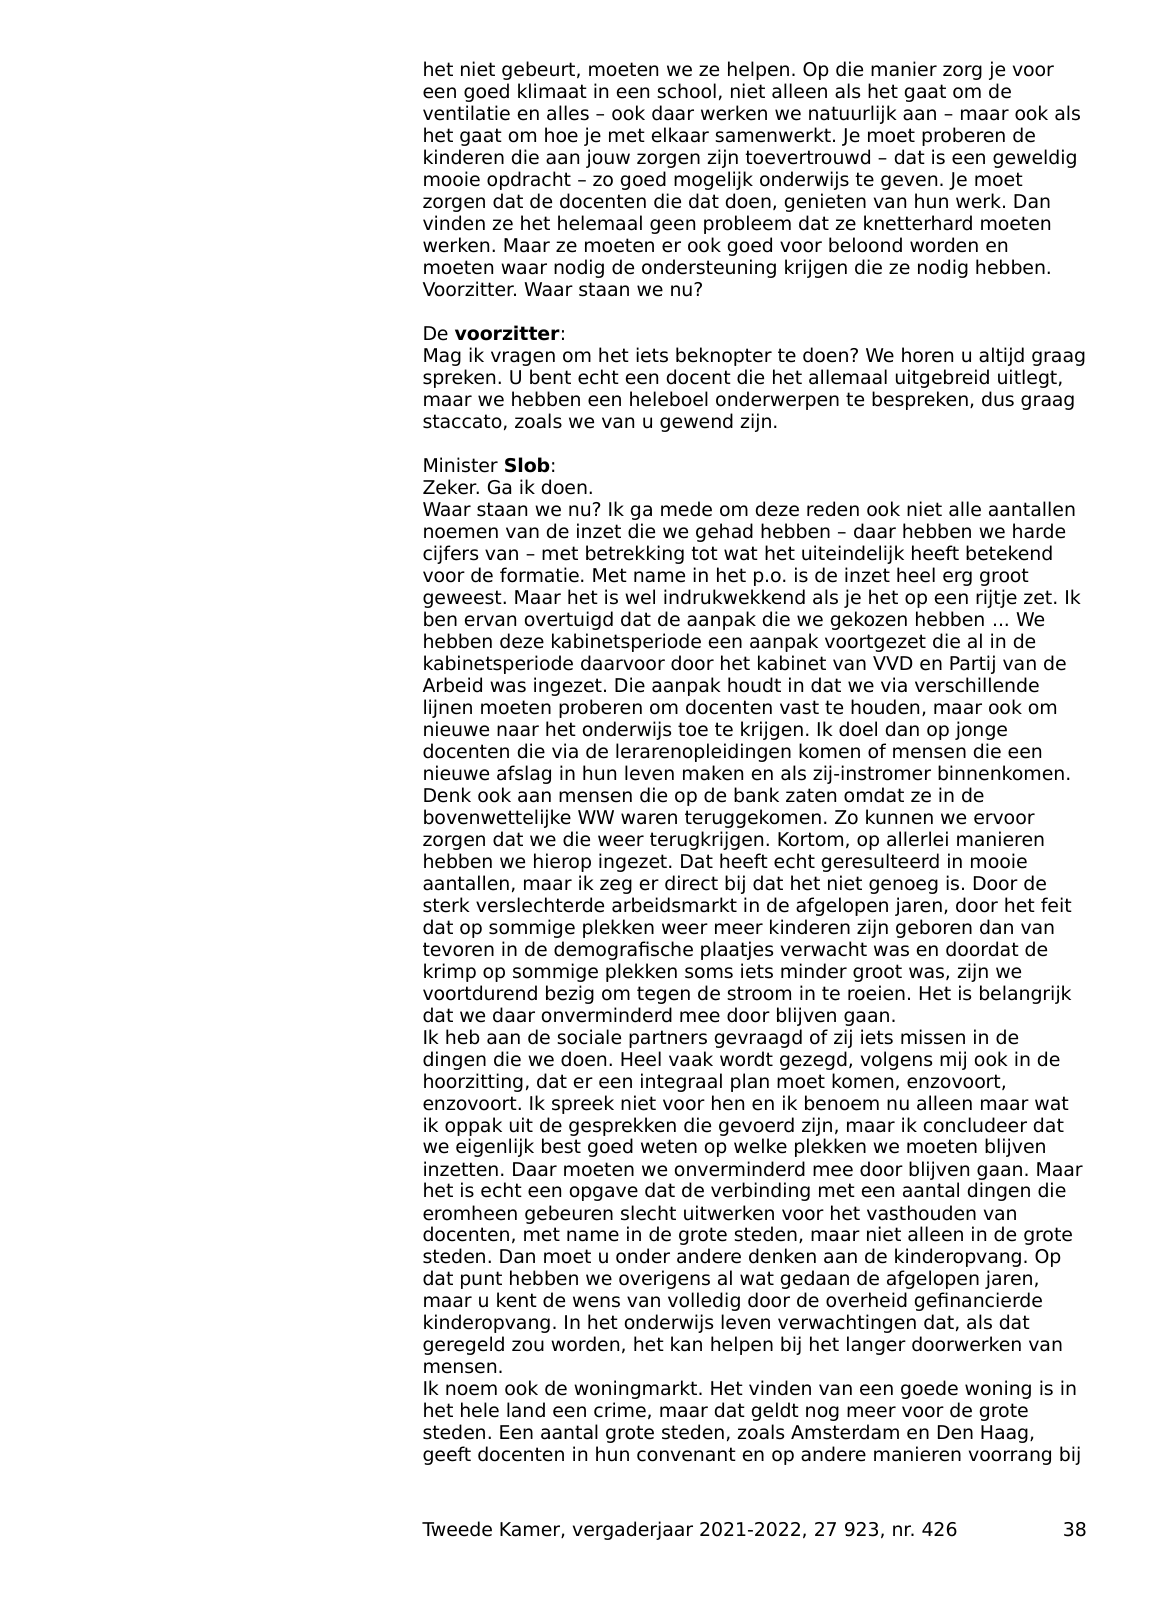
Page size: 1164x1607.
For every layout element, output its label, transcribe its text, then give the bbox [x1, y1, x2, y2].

text Mag ik vragen om het iets beknopter te doen? We horen u altijd graag spreken. U bent echt een docent die het allemaal uitgebreid uitlegt, maar we hebben een heleboel onderwerpen te bespreken, dus graag staccato, zoals we van u gewend zijn. [422, 345, 1087, 433]
text Minister Slob: [422, 455, 1087, 477]
text Ik noem ook de woningmarkt. Het vinden van een goede woning is in het hele land een crime, maar dat geldt nog meer voor de grote steden. Een aantal grote steden, zoals Amsterdam en Den Haag, geeft docenten in hun convenant en op andere manieren voorrang bij [422, 1378, 1087, 1466]
text Ik heb aan de sociale partners gevraagd of zij iets missen in de dingen die we doen. Heel vaak wordt gezegd, volgens mij ook in de hoorzitting, dat er een integraal plan moet komen, enzovoort, enzovoort. Ik spreek niet voor hen en ik benoem nu alleen maar wat ik oppak uit de gesprekken die gevoerd zijn, maar ik concludeer dat we eigenlijk best goed weten op welke plekken we moeten blijven inzetten. Daar moeten we onverminderd mee door blijven gaan. Maar het is echt een opgave dat de verbinding met een aantal dingen die eromheen gebeuren slecht uitwerken voor het vasthouden van docenten, met name in de grote steden, maar niet alleen in de grote steden. Dan moet u onder andere denken aan de kinderopvang. Op dat punt hebben we overigens al wat gedaan de afgelopen jaren, maar u kent de wens van volledig door de overheid gefinancierde kinderopvang. In het onderwijs leven verwachtingen dat, als dat geregeld zou worden, het kan helpen bij het langer doorwerken van mensen. [422, 1027, 1087, 1378]
text Zeker. Ga ik doen. [422, 477, 1087, 499]
text De voorzitter: [422, 323, 1087, 345]
text Voorzitter. Waar staan we nu? [422, 279, 1087, 301]
text Waar staan we nu? Ik ga mede om deze reden ook niet alle aantallen noemen van de inzet die we gehad hebben – daar hebben we harde cijfers van – met betrekking tot wat het uiteindelijk heeft betekend voor de formatie. Met name in het p.o. is de inzet heel erg groot geweest. Maar het is wel indrukwekkend als je het op een rijtje zet. Ik ben ervan overtuigd dat de aanpak die we gekozen hebben ... We hebben deze kabinetsperiode een aanpak voortgezet die al in de kabinetsperiode daarvoor door het kabinet van VVD en Partij van de Arbeid was ingezet. Die aanpak houdt in dat we via verschillende lijnen moeten proberen om docenten vast te houden, maar ook om nieuwe naar het onderwijs toe te krijgen. Ik doel dan op jonge docenten die via de lerarenopleidingen komen of mensen die een nieuwe afslag in hun leven maken en als zij-instromer binnenkomen. Denk ook aan mensen die op de bank zaten omdat ze in de bovenwettelijke WW waren teruggekomen. Zo kunnen we ervoor zorgen dat we die weer terugkrijgen. Kortom, op allerlei manieren hebben we hierop ingezet. Dat heeft echt geresulteerd in mooie aantallen, maar ik zeg er direct bij dat het niet genoeg is. Door de sterk verslechterde arbeidsmarkt in de afgelopen jaren, door het feit dat op sommige plekken weer meer kinderen zijn geboren dan van tevoren in de demografische plaatjes verwacht was en doordat de krimp op sommige plekken soms iets minder groot was, zijn we voortdurend bezig om tegen de stroom in te roeien. Het is belangrijk dat we daar onverminderd mee door blijven gaan. [422, 499, 1087, 1027]
text het niet gebeurt, moeten we ze helpen. Op die manier zorg je voor een goed klimaat in een school, niet alleen als het gaat om de ventilatie en alles – ook daar werken we natuurlijk aan – maar ook als het gaat om hoe je met elkaar samenwerkt. Je moet proberen de kinderen die aan jouw zorgen zijn toevertrouwd – dat is een geweldig mooie opdracht – zo goed mogelijk onderwijs te geven. Je moet zorgen dat de docenten die dat doen, genieten van hun werk. Dan vinden ze het helemaal geen probleem dat ze knetterhard moeten werken. Maar ze moeten er ook goed voor beloond worden en moeten waar nodig de ondersteuning krijgen die ze nodig hebben. [422, 59, 1087, 279]
